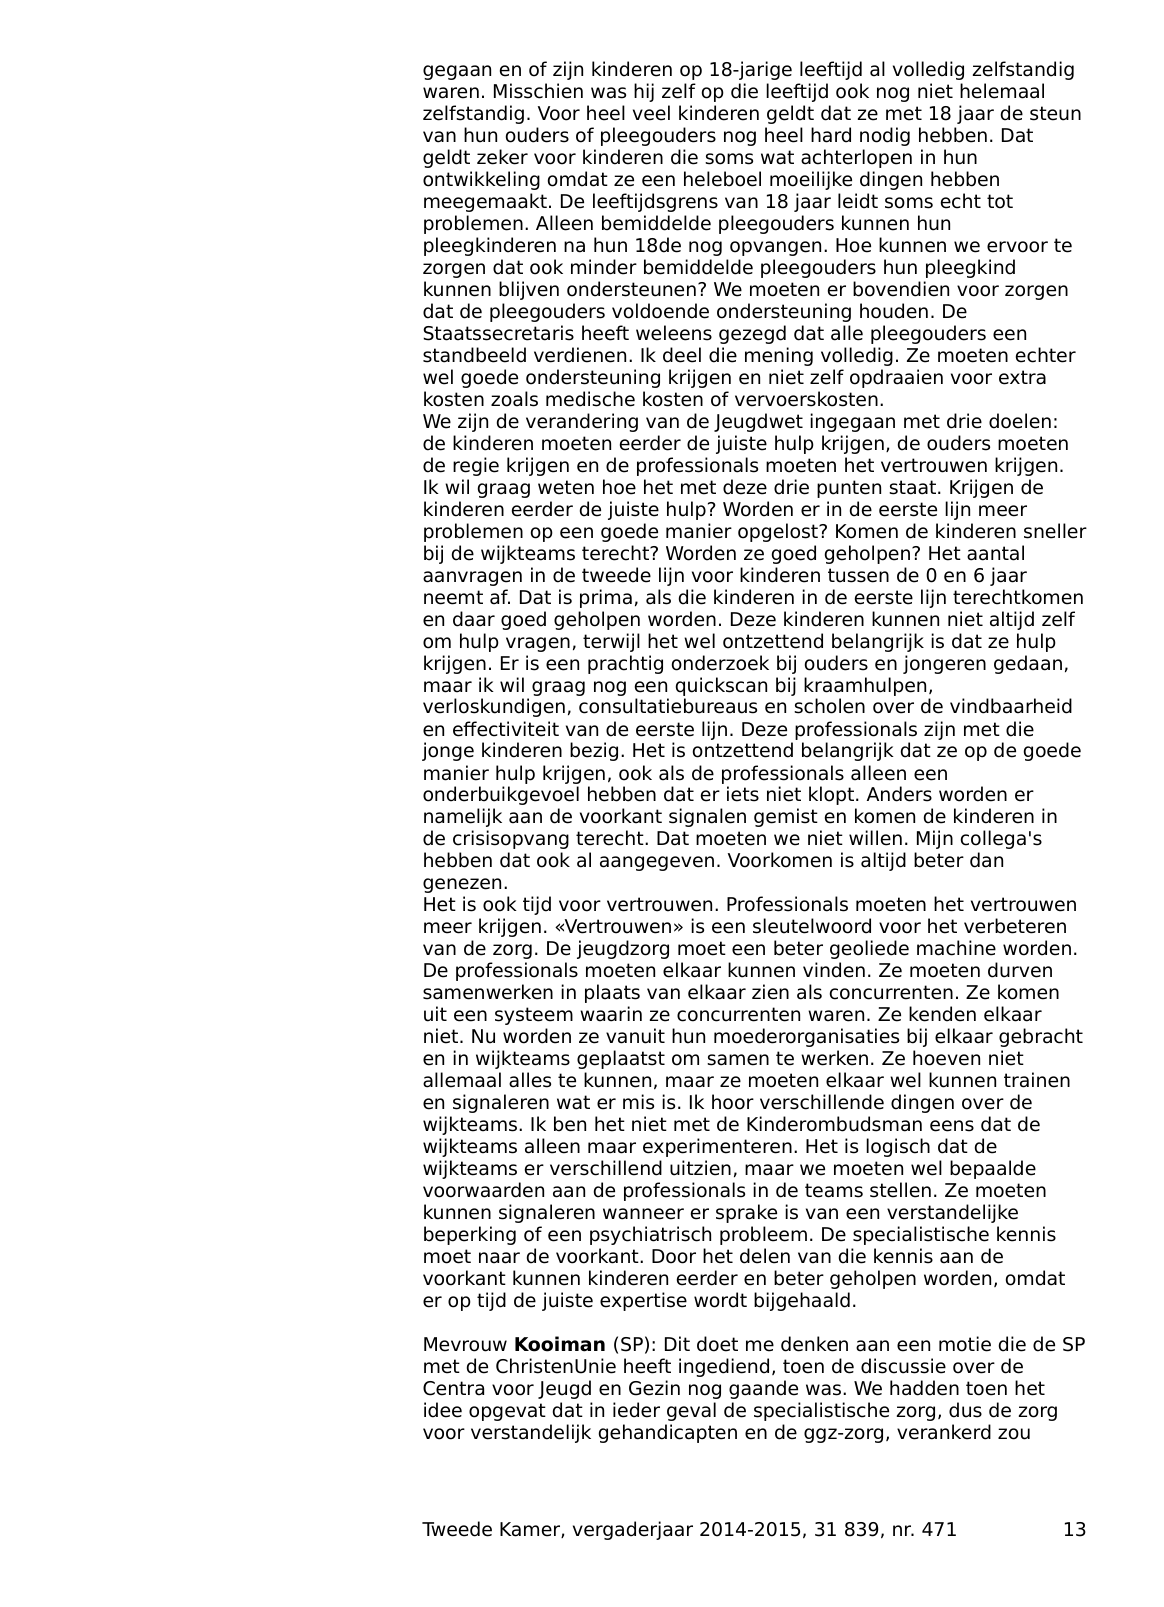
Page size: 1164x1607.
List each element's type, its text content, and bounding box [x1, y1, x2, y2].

text Mevrouw Kooiman (SP): Dit doet me denken aan een motie die de SP met de ChristenUnie heeft ingediend, toen de discussie over de Centra voor Jeugd en Gezin nog gaande was. We hadden toen het idee opgevat dat in ieder geval de specialistische zorg, dus de zorg voor verstandelijk gehandicapten en de ggz-zorg, verankerd zou [422, 1334, 1087, 1444]
text We zijn de verandering van de Jeugdwet ingegaan met drie doelen: de kinderen moeten eerder de juiste hulp krijgen, de ouders moeten de regie krijgen en de professionals moeten het vertrouwen krijgen. Ik wil graag weten hoe het met deze drie punten staat. Krijgen de kinderen eerder de juiste hulp? Worden er in de eerste lijn meer problemen op een goede manier opgelost? Komen de kinderen sneller bij de wijkteams terecht? Worden ze goed geholpen? Het aantal aanvragen in de tweede lijn voor kinderen tussen de 0 en 6 jaar neemt af. Dat is prima, als die kinderen in de eerste lijn terechtkomen en daar goed geholpen worden. Deze kinderen kunnen niet altijd zelf om hulp vragen, terwijl het wel ontzettend belangrijk is dat ze hulp krijgen. Er is een prachtig onderzoek bij ouders en jongeren gedaan, maar ik wil graag nog een quickscan bij kraamhulpen, verloskundigen, consultatiebureaus en scholen over de vindbaarheid en effectiviteit van de eerste lijn. Deze professionals zijn met die jonge kinderen bezig. Het is ontzettend belangrijk dat ze op de goede manier hulp krijgen, ook als de professionals alleen een onderbuikgevoel hebben dat er iets niet klopt. Anders worden er namelijk aan de voorkant signalen gemist en komen de kinderen in de crisisopvang terecht. Dat moeten we niet willen. Mijn collega's hebben dat ook al aangegeven. Voorkomen is altijd beter dan genezen. [422, 411, 1087, 894]
text gegaan en of zijn kinderen op 18-jarige leeftijd al volledig zelfstandig waren. Misschien was hij zelf op die leeftijd ook nog niet helemaal zelfstandig. Voor heel veel kinderen geldt dat ze met 18 jaar de steun van hun ouders of pleegouders nog heel hard nodig hebben. Dat geldt zeker voor kinderen die soms wat achterlopen in hun ontwikkeling omdat ze een heleboel moeilijke dingen hebben meegemaakt. De leeftijdsgrens van 18 jaar leidt soms echt tot problemen. Alleen bemiddelde pleegouders kunnen hun pleegkinderen na hun 18de nog opvangen. Hoe kunnen we ervoor te zorgen dat ook minder bemiddelde pleegouders hun pleegkind kunnen blijven ondersteunen? We moeten er bovendien voor zorgen dat de pleegouders voldoende ondersteuning houden. De Staatssecretaris heeft weleens gezegd dat alle pleegouders een standbeeld verdienen. Ik deel die mening volledig. Ze moeten echter wel goede ondersteuning krijgen en niet zelf opdraaien voor extra kosten zoals medische kosten of vervoerskosten. [422, 59, 1087, 411]
text Het is ook tijd voor vertrouwen. Professionals moeten het vertrouwen meer krijgen. «Vertrouwen» is een sleutelwoord voor het verbeteren van de zorg. De jeugdzorg moet een beter geoliede machine worden. De professionals moeten elkaar kunnen vinden. Ze moeten durven samenwerken in plaats van elkaar zien als concurrenten. Ze komen uit een systeem waarin ze concurrenten waren. Ze kenden elkaar niet. Nu worden ze vanuit hun moederorganisaties bij elkaar gebracht en in wijkteams geplaatst om samen te werken. Ze hoeven niet allemaal alles te kunnen, maar ze moeten elkaar wel kunnen trainen en signaleren wat er mis is. Ik hoor verschillende dingen over de wijkteams. Ik ben het niet met de Kinderombudsman eens dat de wijkteams alleen maar experimenteren. Het is logisch dat de wijkteams er verschillend uitzien, maar we moeten wel bepaalde voorwaarden aan de professionals in de teams stellen. Ze moeten kunnen signaleren wanneer er sprake is van een verstandelijke beperking of een psychiatrisch probleem. De specialistische kennis moet naar de voorkant. Door het delen van die kennis aan de voorkant kunnen kinderen eerder en beter geholpen worden, omdat er op tijd de juiste expertise wordt bijgehaald. [422, 894, 1087, 1312]
